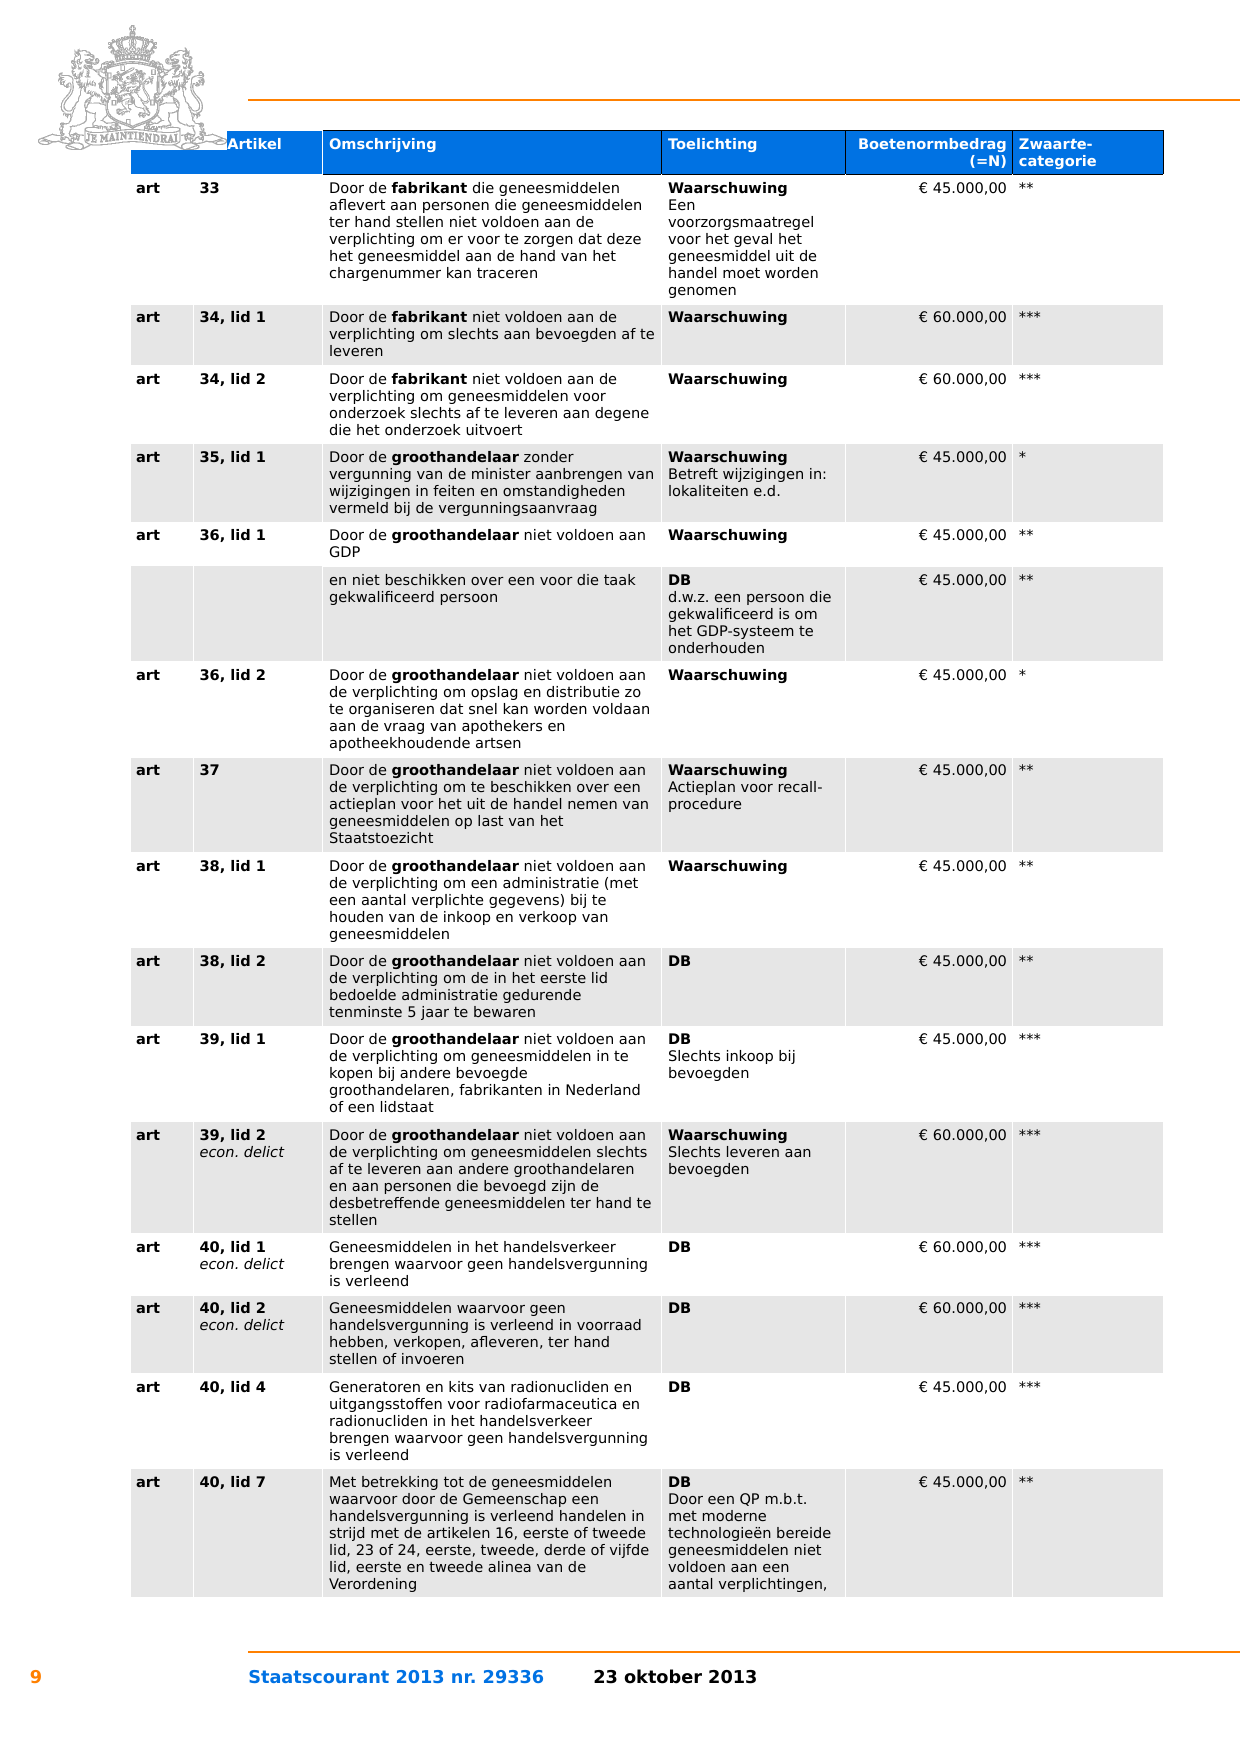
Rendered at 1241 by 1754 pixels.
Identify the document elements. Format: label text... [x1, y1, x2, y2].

table_cell € 45.000,00 [846, 567, 1012, 661]
table_cell ** [1013, 523, 1163, 566]
table_cell en niet beschikken over een voor die taak gekwalificeerd persoon [323, 567, 661, 661]
table_cell DB [662, 1234, 845, 1294]
table_header Toelichting [662, 131, 845, 174]
table_cell art [131, 305, 193, 365]
table_cell * [1013, 662, 1163, 757]
table_cell Waarschuwing [662, 662, 845, 757]
table_cell 34, lid 2 [194, 366, 322, 443]
table_cell 40, lid 2 econ. delict [194, 1296, 322, 1373]
table_cell art [131, 1122, 193, 1233]
table_cell *** [1013, 1122, 1163, 1233]
table_cell ** [1013, 853, 1163, 947]
table_cell 36, lid 1 [194, 523, 322, 566]
table_cell DB [662, 1296, 845, 1373]
table_cell *** [1013, 1027, 1163, 1121]
table_cell € 60.000,00 [846, 1234, 1012, 1294]
table_cell € 60.000,00 [846, 305, 1012, 365]
table_header Zwaarte-categorie [1013, 131, 1163, 174]
table_cell Door de fabrikant die geneesmiddelen aflevert aan personen die geneesmiddelen ter hand stellen niet voldoen aan de verplichting om er voor te zorgen dat deze het geneesmiddel aan de hand van het chargenummer kan traceren [323, 175, 661, 303]
table_cell art [131, 662, 193, 757]
picture [38, 25, 227, 150]
table_cell ** [1013, 1469, 1163, 1597]
table_cell *** [1013, 1374, 1163, 1468]
table_cell Waarschuwing Een voorzorgsmaatregel voor het geval het geneesmiddel uit de handel moet worden genomen [662, 175, 845, 303]
table_header Artikel [131, 131, 322, 174]
table_cell Door de groothandelaar zonder vergunning van de minister aanbrengen van wijzigingen in feiten en omstandigheden vermeld bij de vergunningsaanvraag [323, 444, 661, 522]
table_cell 40, lid 4 [194, 1374, 322, 1468]
table_cell € 45.000,00 [846, 1027, 1012, 1121]
table_cell 39, lid 1 [194, 1027, 322, 1121]
table_cell Door de groothandelaar niet voldoen aan GDP [323, 523, 661, 566]
table_cell € 60.000,00 [846, 1296, 1012, 1373]
table_cell art [131, 1234, 193, 1294]
table_cell art [131, 853, 193, 947]
table_cell 38, lid 1 [194, 853, 322, 947]
table_cell Door de fabrikant niet voldoen aan de verplichting om geneesmiddelen voor onderzoek slechts af te leveren aan degene die het onderzoek uitvoert [323, 366, 661, 443]
table_cell art [131, 1374, 193, 1468]
table_cell 36, lid 2 [194, 662, 322, 757]
table_cell DB d.w.z. een persoon die gekwalificeerd is om het GDP-systeem te onderhouden [662, 567, 845, 661]
table_cell Waarschuwing [662, 366, 845, 443]
table_cell art [131, 523, 193, 566]
table_cell € 45.000,00 [846, 1469, 1012, 1597]
table_header Boetenormbedrag (=N) [846, 131, 1012, 174]
table_cell € 60.000,00 [846, 366, 1012, 443]
table_cell € 45.000,00 [846, 523, 1012, 566]
table_cell € 45.000,00 [846, 444, 1012, 522]
table_cell Waarschuwing [662, 523, 845, 566]
table_cell Waarschuwing [662, 305, 845, 365]
table_cell 33 [194, 175, 322, 303]
table_cell € 60.000,00 [846, 1122, 1012, 1233]
table_cell art [131, 758, 193, 852]
table_cell art [131, 1027, 193, 1121]
table_header Omschrijving [323, 131, 661, 174]
table_cell art [131, 1469, 193, 1597]
table_cell Door de groothandelaar niet voldoen aan de verplichting om de in het eerste lid bedoelde administratie gedurende tenminste 5 jaar te bewaren [323, 948, 661, 1026]
table_cell € 45.000,00 [846, 175, 1012, 303]
table_cell € 45.000,00 [846, 1374, 1012, 1468]
table_cell Generatoren en kits van radionucliden en uitgangsstoffen voor radiofarmaceutica en radionucliden in het handelsverkeer brengen waarvoor geen handelsvergunning is verleend [323, 1374, 661, 1468]
table_cell 40, lid 1 econ. delict [194, 1234, 322, 1294]
table_cell Waarschuwing Betreft wijzigingen in: lokaliteiten e.d. [662, 444, 845, 522]
table_cell DB [662, 948, 845, 1026]
table_cell DB Slechts inkoop bij bevoegden [662, 1027, 845, 1121]
table_cell Door de groothandelaar niet voldoen aan de verplichting om een administratie (met een aantal verplichte gegevens) bij te houden van de inkoop en verkoop van geneesmiddelen [323, 853, 661, 947]
table_cell art [131, 948, 193, 1026]
table_cell art [131, 175, 193, 303]
table_cell Geneesmiddelen in het handelsverkeer brengen waarvoor geen handelsvergunning is verleend [323, 1234, 661, 1294]
table_cell Waarschuwing [662, 853, 845, 947]
table_cell ** [1013, 175, 1163, 303]
table_cell 40, lid 7 [194, 1469, 322, 1597]
table_cell € 45.000,00 [846, 948, 1012, 1026]
table_cell Waarschuwing Actieplan voor recall-procedure [662, 758, 845, 852]
table_cell *** [1013, 1234, 1163, 1294]
table_cell Door de groothandelaar niet voldoen aan de verplichting om geneesmiddelen in te kopen bij andere bevoegde groothandelaren, fabrikanten in Nederland of een lidstaat [323, 1027, 661, 1121]
table_cell *** [1013, 1296, 1163, 1373]
table_cell art [131, 444, 193, 522]
table_cell 37 [194, 758, 322, 852]
table_cell Door de fabrikant niet voldoen aan de verplichting om slechts aan bevoegden af te leveren [323, 305, 661, 365]
table_cell 38, lid 2 [194, 948, 322, 1026]
table_cell Door de groothandelaar niet voldoen aan de verplichting om opslag en distributie zo te organiseren dat snel kan worden voldaan aan de vraag van apothekers en apotheekhoudende artsen [323, 662, 661, 757]
table_cell Waarschuwing Slechts leveren aan bevoegden [662, 1122, 845, 1233]
table_cell ** [1013, 948, 1163, 1026]
table_cell 35, lid 1 [194, 444, 322, 522]
table_cell art [131, 1296, 193, 1373]
table_cell Door de groothandelaar niet voldoen aan de verplichting om geneesmiddelen slechts af te leveren aan andere groothandelaren en aan personen die bevoegd zijn de desbetreffende geneesmiddelen ter hand te stellen [323, 1122, 661, 1233]
table_cell * [1013, 444, 1163, 522]
table_cell Met betrekking tot de geneesmiddelen waarvoor door de Gemeenschap een handelsvergunning is verleend handelen in strijd met de artikelen 16, eerste of tweede lid, 23 of 24, eerste, tweede, derde of vijfde lid, eerste en tweede alinea van de Verordening [323, 1469, 661, 1597]
table_cell 39, lid 2 econ. delict [194, 1122, 322, 1233]
table_cell 34, lid 1 [194, 305, 322, 365]
table_cell € 45.000,00 [846, 853, 1012, 947]
table_cell *** [1013, 305, 1163, 365]
table_cell DB Door een QP m.b.t. met moderne technologieën bereide geneesmiddelen niet voldoen aan een aantal verplichtingen, [662, 1469, 845, 1597]
table_cell ** [1013, 567, 1163, 661]
table_cell *** [1013, 366, 1163, 443]
table_cell DB [662, 1374, 845, 1468]
table_cell Geneesmiddelen waarvoor geen handelsvergunning is verleend in voorraad hebben, verkopen, afleveren, ter hand stellen of invoeren [323, 1296, 661, 1373]
table_cell ** [1013, 758, 1163, 852]
table_cell Door de groothandelaar niet voldoen aan de verplichting om te beschikken over een actieplan voor het uit de handel nemen van geneesmiddelen op last van het Staatstoezicht [323, 758, 661, 852]
table_cell art [131, 366, 193, 443]
table_cell € 45.000,00 [846, 662, 1012, 757]
table_cell € 45.000,00 [846, 758, 1012, 852]
